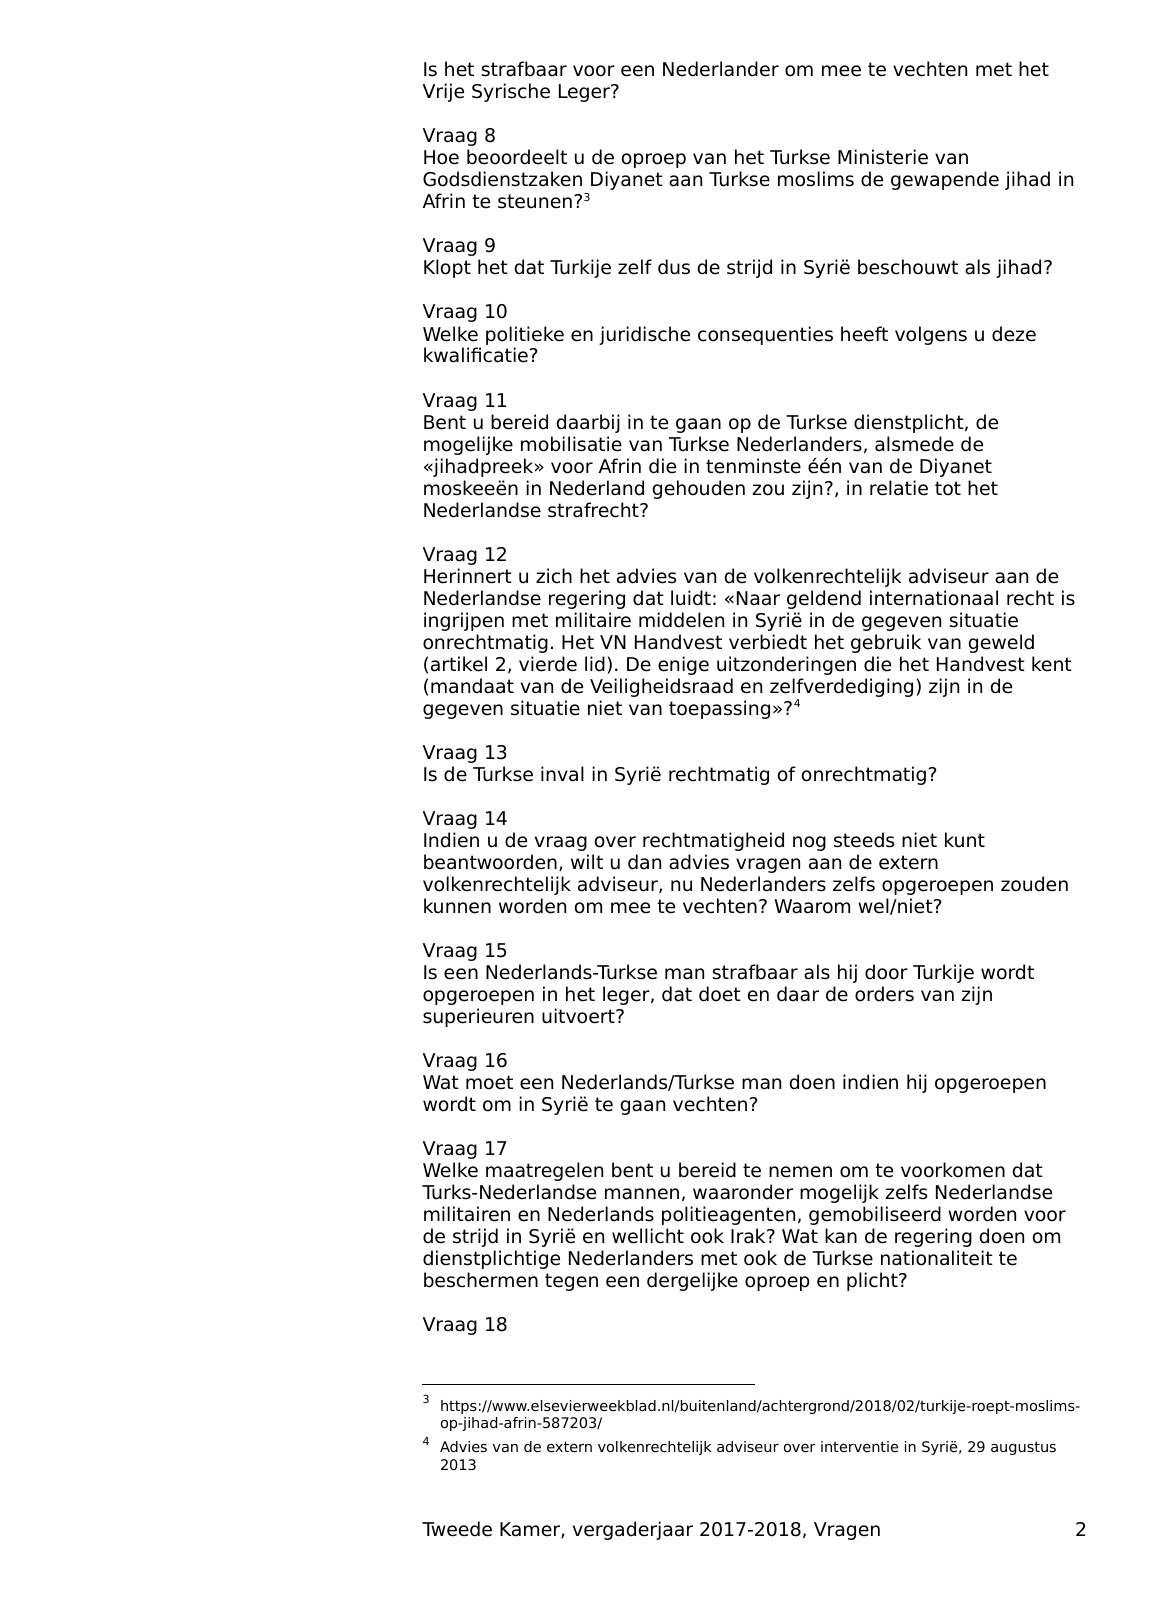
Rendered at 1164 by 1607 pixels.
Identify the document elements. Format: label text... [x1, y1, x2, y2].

text Is het strafbaar voor een Nederlander om mee te vechten met het Vrije Syrische Leger? [422, 59, 1087, 103]
text Hoe beoordeelt u de oproep van het Turkse Ministerie van Godsdienstzaken Diyanet aan Turkse moslims de gewapende jihad in Afrin te steunen? [422, 147, 1087, 213]
text Herinnert u zich het advies van de volkenrechtelijk adviseur aan de Nederlandse regering dat luidt: «Naar geldend internationaal recht is ingrijpen met militaire middelen in Syrië in de gegeven situatie onrechtmatig. Het VN Handvest verbiedt het gebruik van geweld (artikel 2, vierde lid). De enige uitzonderingen die het Handvest kent (mandaat van de Veiligheidsraad en zelfverdediging) zijn in de gegeven situatie niet van toepassing»? [422, 566, 1087, 719]
text Vraag 15 [422, 940, 1087, 962]
text Vraag 13 [422, 742, 1087, 764]
text Wat moet een Nederlands/Turkse man doen indien hij opgeroepen wordt om in Syrië te gaan vechten? [422, 1072, 1087, 1116]
text Klopt het dat Turkije zelf dus de strijd in Syrië beschouwt als jihad? [422, 257, 1087, 279]
text Is de Turkse inval in Syrië rechtmatig of onrechtmatig? [422, 764, 1087, 786]
text Vraag 10 [422, 301, 1087, 323]
text Welke politieke en juridische consequenties heeft volgens u deze kwalificatie? [422, 323, 1087, 367]
text Vraag 16 [422, 1050, 1087, 1072]
text Advies van de extern volkenrechtelijk adviseur over interventie in Syrië, 29 augustus 2013 [422, 1435, 1087, 1474]
text Vraag 9 [422, 235, 1087, 257]
text Vraag 18 [422, 1314, 1087, 1336]
text Vraag 11 [422, 389, 1087, 412]
text Bent u bereid daarbij in te gaan op de Turkse dienstplicht, de mogelijke mobilisatie van Turkse Nederlanders, alsmede de «jihadpreek» voor Afrin die in tenminste één van de Diyanet moskeeën in Nederland gehouden zou zijn?, in relatie tot het Nederlandse strafrecht? [422, 412, 1087, 521]
text Indien u de vraag over rechtmatigheid nog steeds niet kunt beantwoorden, wilt u dan advies vragen aan de extern volkenrechtelijk adviseur, nu Nederlanders zelfs opgeroepen zouden kunnen worden om mee te vechten? Waarom wel/niet? [422, 830, 1087, 918]
text Vraag 8 [422, 125, 1087, 147]
text Vraag 12 [422, 544, 1087, 566]
text Is een Nederlands-Turkse man strafbaar als hij door Turkije wordt opgeroepen in het leger, dat doet en daar de orders van zijn superieuren uitvoert? [422, 962, 1087, 1028]
text Vraag 14 [422, 808, 1087, 830]
text https://www.elsevierweekblad.nl/buitenland/achtergrond/2018/02/turkije-roept-moslims-op-jihad-afrin-587203/ [422, 1393, 1087, 1432]
text Vraag 17 [422, 1138, 1087, 1160]
text Welke maatregelen bent u bereid te nemen om te voorkomen dat Turks-Nederlandse mannen, waaronder mogelijk zelfs Nederlandse militairen en Nederlands politieagenten, gemobiliseerd worden voor de strijd in Syrië en wellicht ook Irak? Wat kan de regering doen om dienstplichtige Nederlanders met ook de Turkse nationaliteit te beschermen tegen een dergelijke oproep en plicht? [422, 1160, 1087, 1292]
